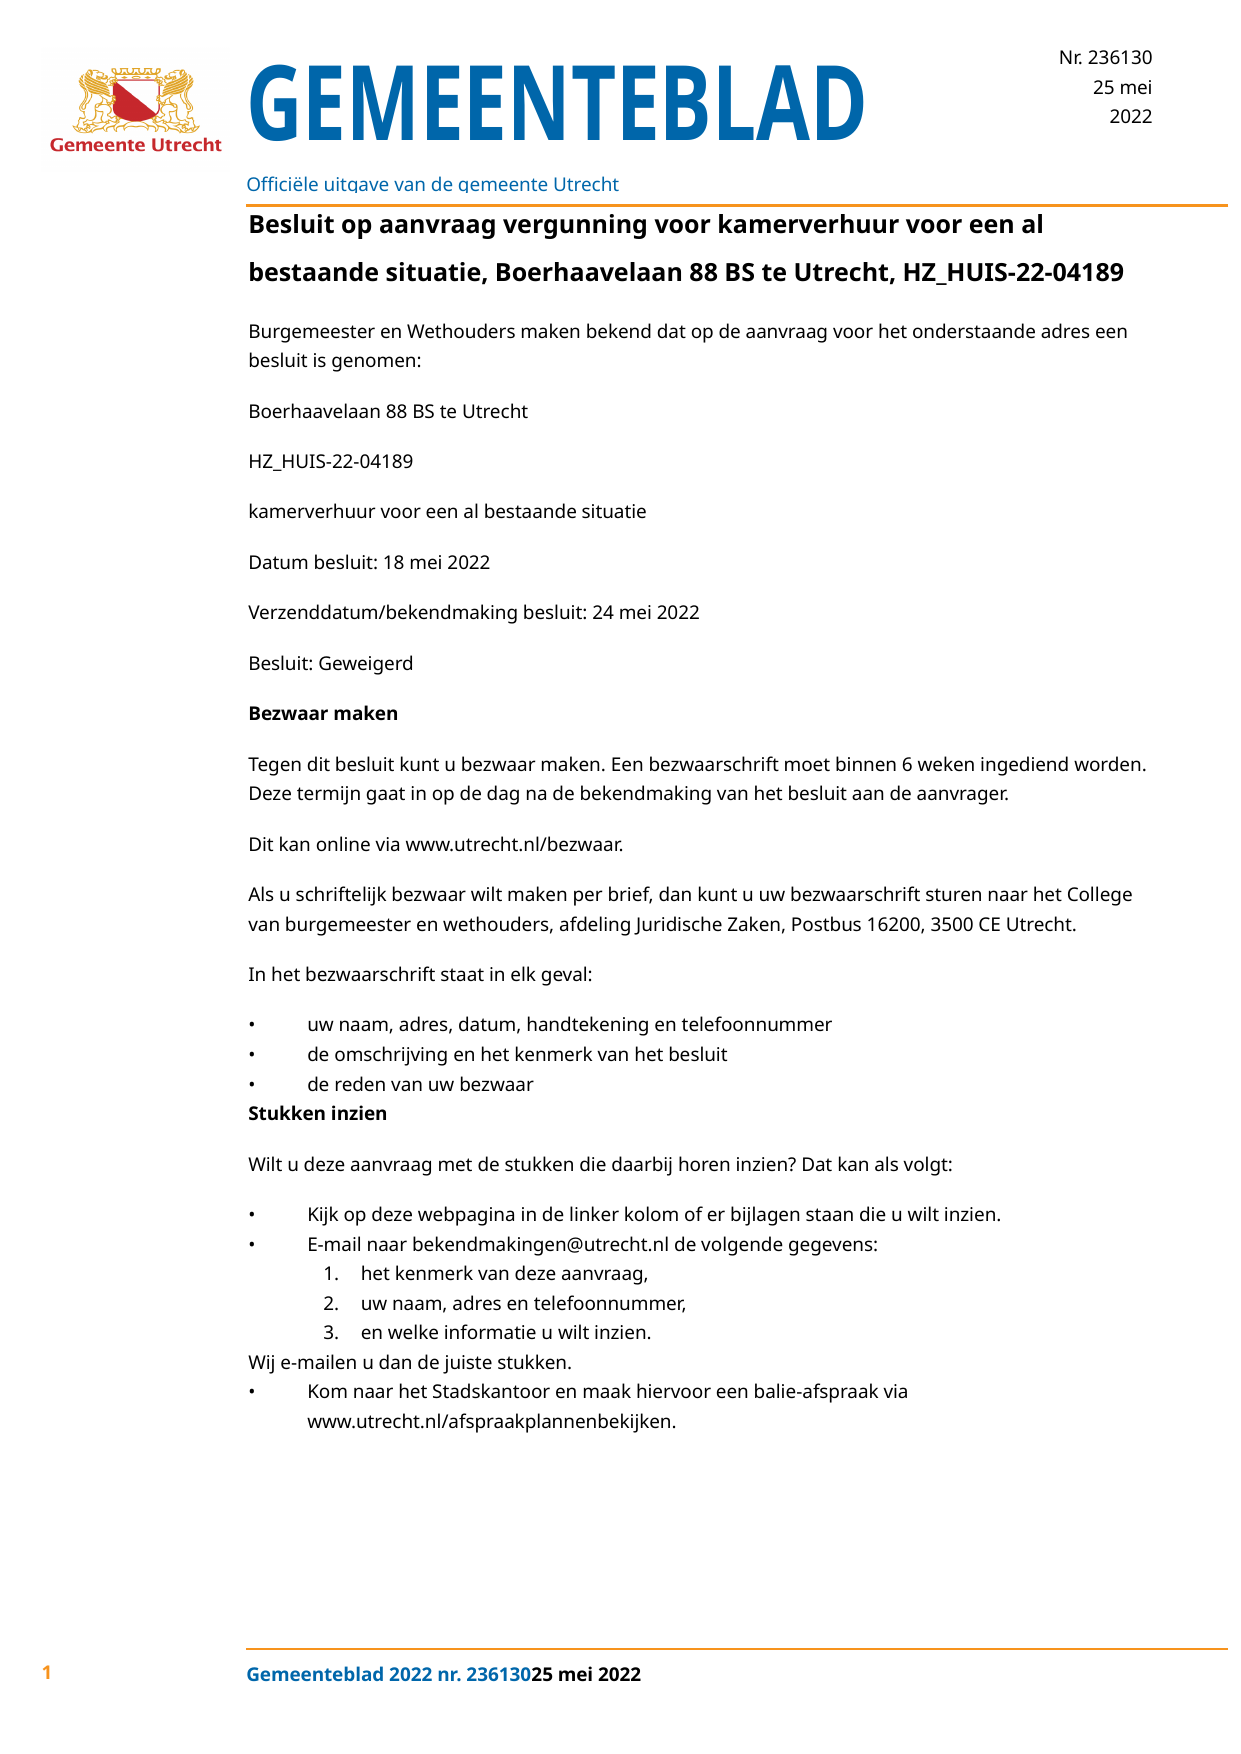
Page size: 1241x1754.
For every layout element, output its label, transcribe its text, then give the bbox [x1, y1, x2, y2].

list Kijk op deze webpagina in de linker kolom of er bijlagen staan die u wilt inzien. [248, 1201, 1152, 1227]
text Burgemeester en Wethouders maken bekend dat op de aanvraag voor het onderstaande adres een besluit is genomen: [248, 318, 1152, 373]
list uw naam, adres en telefoonnummer, [323, 1290, 1152, 1316]
text Wij e-mailen u dan de juiste stukken. [248, 1349, 1152, 1375]
list Kom naar het Stadskantoor en maak hiervoor een balie-afspraak via www.utrecht.nl/afspraakplannenbekijken. [248, 1379, 1152, 1434]
text kamerverhuur voor een al bestaande situatie [248, 499, 1152, 524]
list uw naam, adres, datum, handtekening en telefoonnummer [248, 1012, 1152, 1037]
list E-mail naar bekendmakingen@utrecht.nl de volgende gegevens: [248, 1231, 1152, 1257]
text Als u schriftelijk bezwaar wilt maken per brief, dan kunt u uw bezwaarschrift sturen naar het College van burgemeester en wethouders, afdeling Juridische Zaken, Postbus 16200, 3500 CE Utrecht. [248, 881, 1152, 937]
text Besluit: Geweigerd [248, 650, 1152, 676]
text Datum besluit: 18 mei 2022 [248, 549, 1152, 575]
text Dit kan online via www.utrecht.nl/bezwaar. [248, 831, 1152, 857]
text Verzenddatum/bekendmaking besluit: 24 mei 2022 [248, 599, 1152, 625]
text Besluit op aanvraag vergunning voor kamerverhuur voor een al bestaande situatie, Boerhaavelaan 88 BS te Utrecht, HZ_HUIS-22-04189 [248, 207, 1152, 288]
list de omschrijving en het kenmerk van het besluit [248, 1041, 1152, 1067]
list het kenmerk van deze aanvraag, [323, 1260, 1152, 1286]
picture [41, 47, 231, 172]
text Tegen dit besluit kunt u bezwaar maken. Een bezwaarschrift moet binnen 6 weken ingediend worden. Deze termijn gaat in op de dag na de bekendmaking van het besluit aan de aanvrager. [248, 751, 1152, 806]
list de reden van uw bezwaar [248, 1071, 1152, 1097]
text HZ_HUIS-22-04189 [248, 448, 1152, 474]
text Stukken inzien [248, 1100, 1152, 1126]
list en welke informatie u wilt inzien. [323, 1319, 1152, 1345]
text Wilt u deze aanvraag met de stukken die daarbij horen inzien? Dat kan als volgt: [248, 1151, 1152, 1177]
text Bezwaar maken [248, 700, 1152, 726]
text Boerhaavelaan 88 BS te Utrecht [248, 398, 1152, 424]
text In het bezwaarschrift staat in elk geval: [248, 961, 1152, 987]
